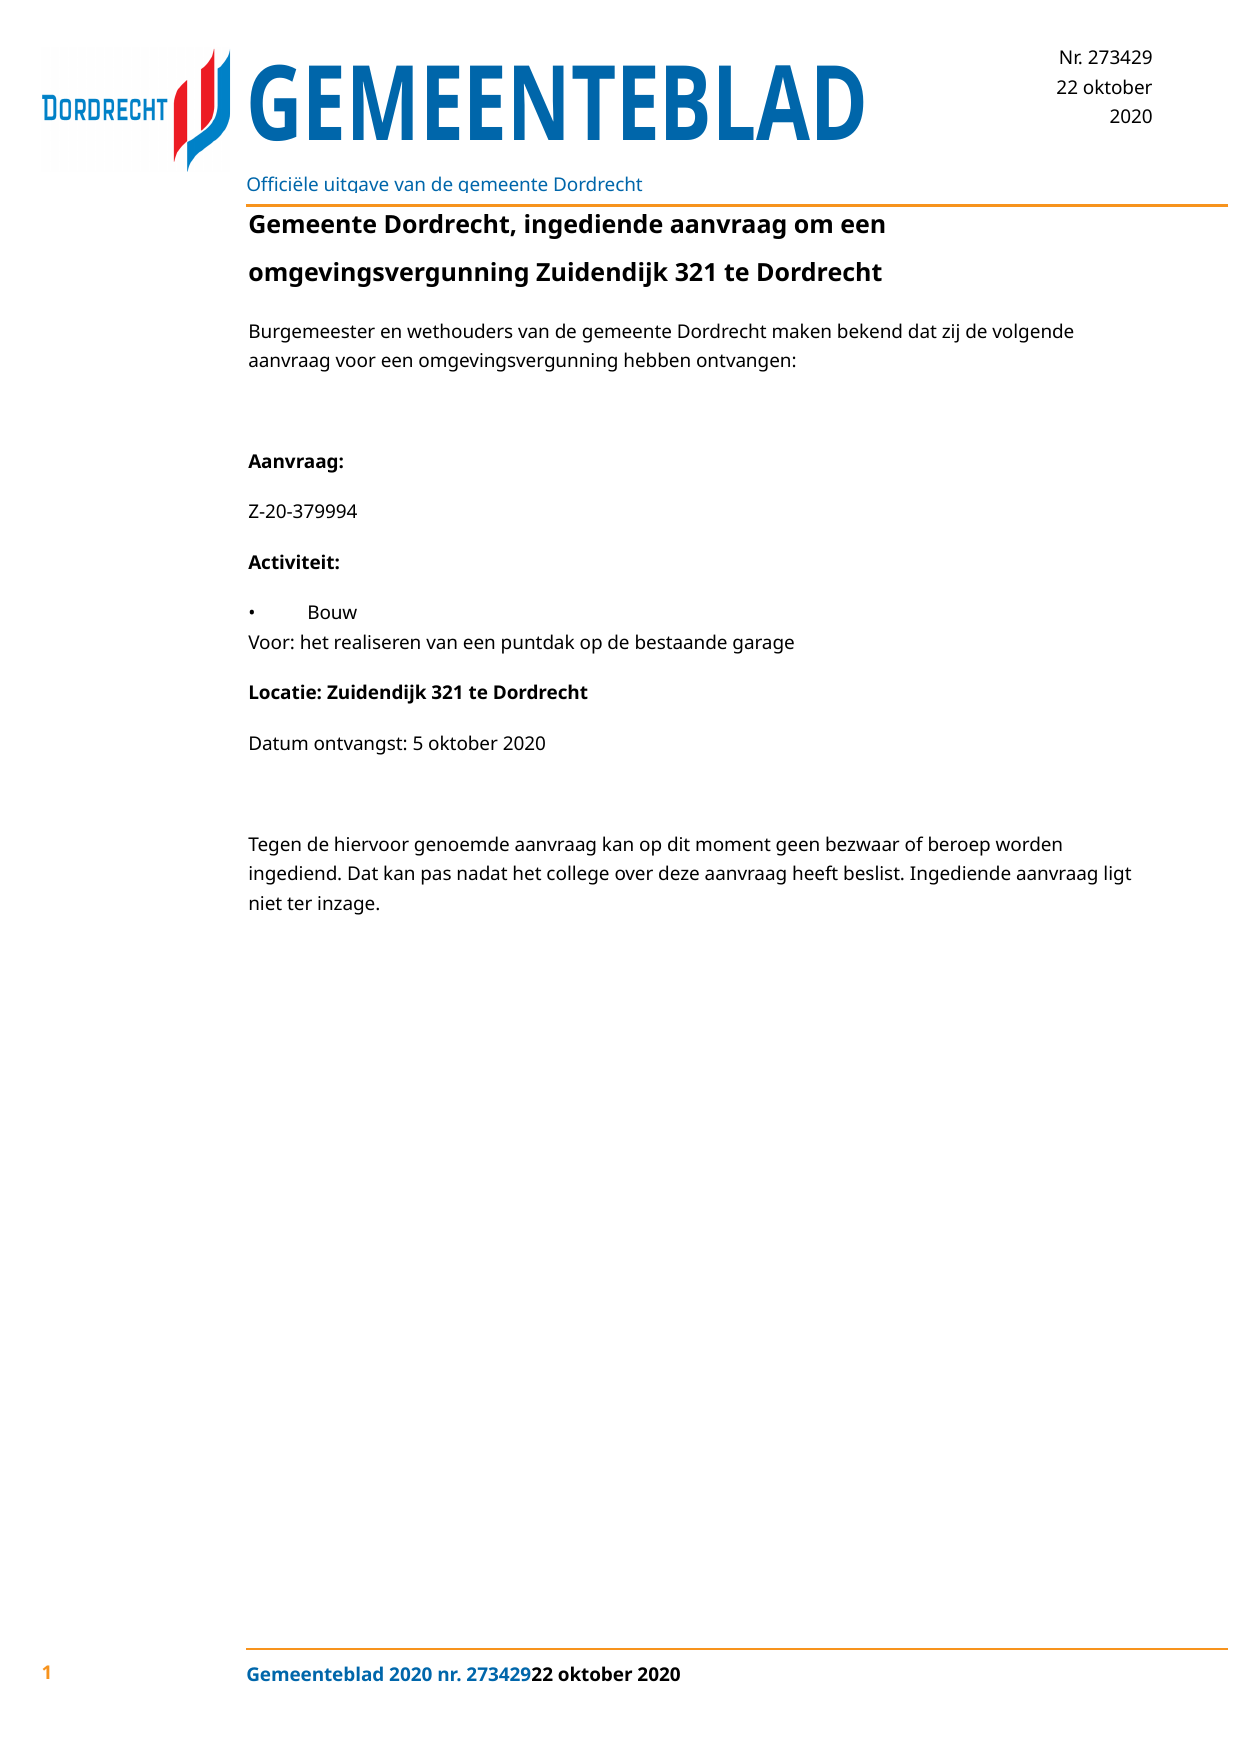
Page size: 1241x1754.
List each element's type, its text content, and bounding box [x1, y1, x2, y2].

text Datum ontvangst: 5 oktober 2020 [248, 730, 1152, 756]
picture [41, 47, 231, 172]
text Z-20-379994 [248, 499, 1152, 524]
text Activiteit: [248, 549, 1152, 575]
list Bouw [248, 599, 1152, 625]
text Gemeente Dordrecht, ingediende aanvraag om een omgevingsvergunning Zuidendijk 321 te Dordrecht [248, 207, 1152, 288]
text Tegen de hiervoor genoemde aanvraag kan op dit moment geen bezwaar of beroep worden ingediend. Dat kan pas nadat het college over deze aanvraag heeft beslist. Ingediende aanvraag ligt niet ter inzage. [248, 831, 1152, 916]
text Burgemeester en wethouders van de gemeente Dordrecht maken bekend dat zij de volgende aanvraag voor een omgevingsvergunning hebben ontvangen: [248, 318, 1152, 373]
text Aanvraag: [248, 448, 1152, 474]
text Voor: het realiseren van een puntdak op de bestaande garage [248, 629, 1152, 655]
text Locatie: Zuidendijk 321 te Dordrecht [248, 679, 1152, 705]
